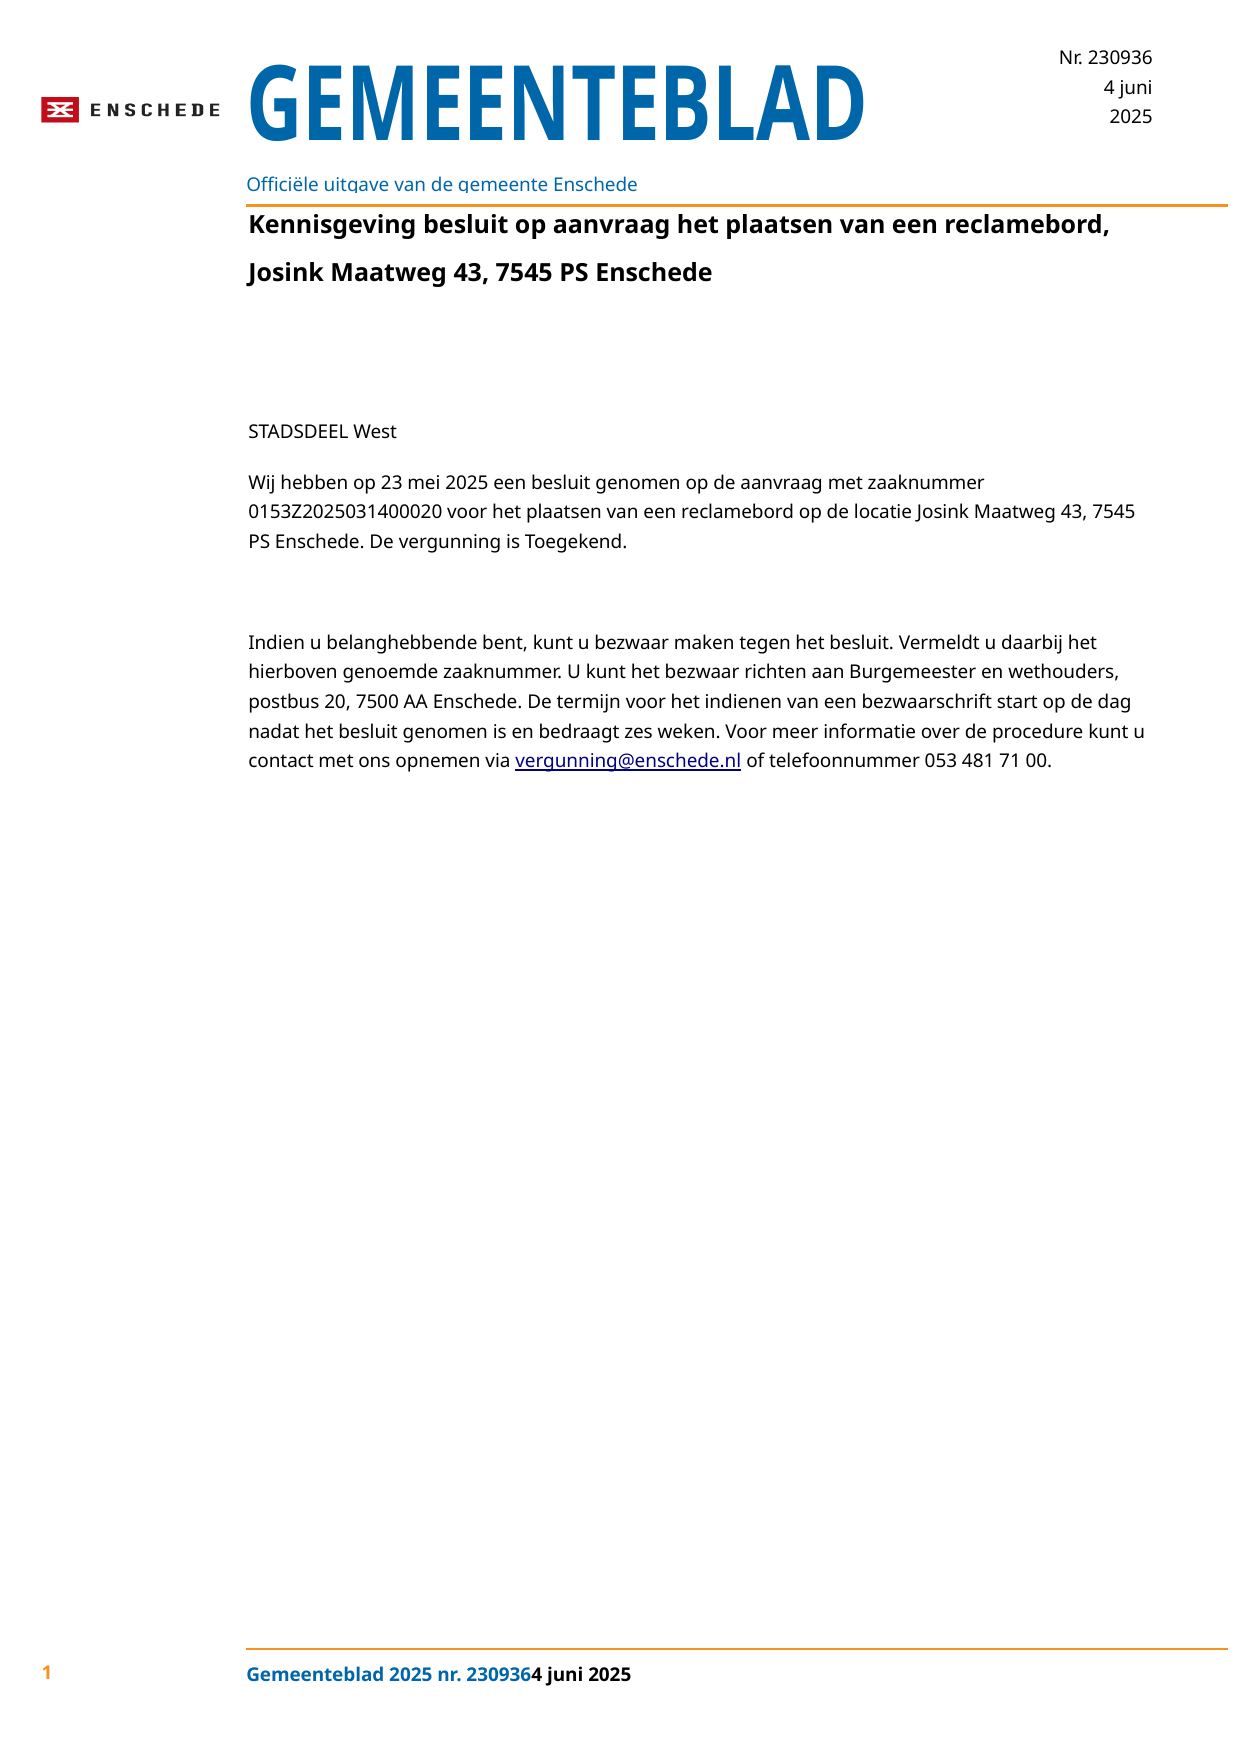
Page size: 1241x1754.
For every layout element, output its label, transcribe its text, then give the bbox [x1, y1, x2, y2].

text Kennisgeving besluit op aanvraag het plaatsen van een reclamebord, Josink Maatweg 43, 7545 PS Enschede [248, 207, 1152, 288]
text STADSDEEL West [248, 419, 1152, 444]
picture [41, 47, 231, 172]
text Indien u belanghebbende bent, kunt u bezwaar maken tegen het besluit. Vermeldt u daarbij het hierboven genoemde zaaknummer. U kunt het bezwaar richten aan Burgemeester en wethouders, postbus 20, 7500 AA Enschede. De termijn voor het indienen van een bezwaarschrift start op de dag nadat het besluit genomen is en bedraagt zes weken. Voor meer informatie over de procedure kunt u contact met ons opnemen via vergunning@enschede.nl of telefoonnummer 053 481 71 00. [248, 629, 1152, 773]
text Wij hebben op 23 mei 2025 een besluit genomen op de aanvraag met zaaknummer 0153Z2025031400020 voor het plaatsen van een reclamebord op de locatie Josink Maatweg 43, 7545 PS Enschede. De vergunning is Toegekend. [248, 469, 1152, 554]
